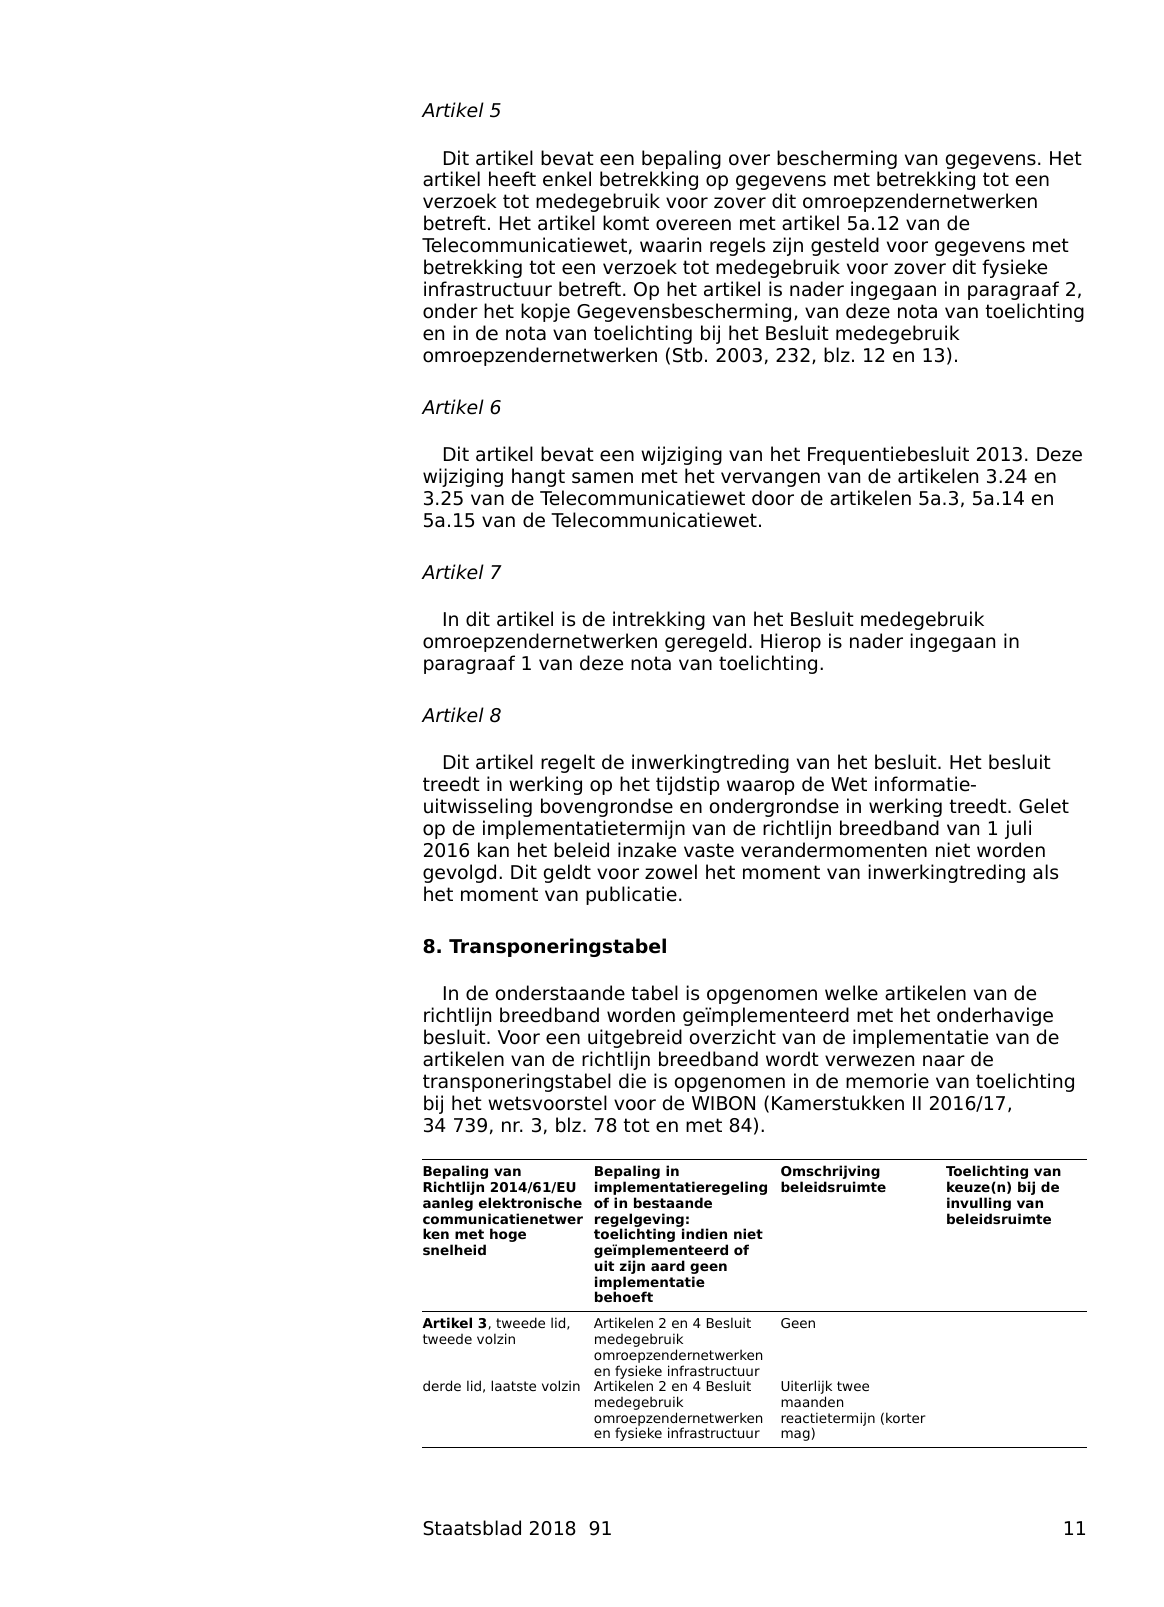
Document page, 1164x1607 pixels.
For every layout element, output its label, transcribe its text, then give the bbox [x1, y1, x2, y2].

subtitle Artikel 8 [422, 705, 1087, 727]
subtitle Artikel 7 [422, 562, 1087, 584]
subtitle Artikel 6 [422, 397, 1087, 419]
table_cell [940, 1312, 1087, 1379]
subtitle Artikel 5 [422, 100, 1087, 122]
table_cell [940, 1379, 1087, 1447]
text Dit artikel bevat een wijziging van het Frequentiebesluit 2013. Deze wijziging hangt samen met het vervangen van de artikelen 3.24 en 3.25 van de Telecommunicatiewet door de artikelen 5a.3, 5a.14 en 5a.15 van de Telecommunicatiewet. [422, 444, 1087, 532]
table_cell Artikel 3, tweede lid, tweede volzin [422, 1312, 588, 1379]
text Dit artikel bevat een bepaling over bescherming van gegevens. Het artikel heeft enkel betrekking op gegevens met betrekking tot een verzoek tot medegebruik voor zover dit omroepzendernetwerken betreft. Het artikel komt overeen met artikel 5a.12 van de Telecommunicatiewet, waarin regels zijn gesteld voor gegevens met betrekking tot een verzoek tot medegebruik voor zover dit fysieke infrastructuur betreft. Op het artikel is nader ingegaan in paragraaf 2, onder het kopje Gegevensbescherming, van deze nota van toelichting en in de nota van toelichting bij het Besluit medegebruik omroepzendernetwerken (Stb. 2003, 232, blz. 12 en 13). [422, 147, 1087, 367]
table_header Toelichting van keuze(n) bij de invulling van beleidsruimte [940, 1160, 1087, 1311]
text Dit artikel regelt de inwerkingtreding van het besluit. Het besluit treedt in werking op het tijdstip waarop de Wet informatie-uitwisseling bovengrondse en ondergrondse in werking treedt. Gelet op de implementatietermijn van de richtlijn breedband van 1 juli 2016 kan het beleid inzake vaste verandermomenten niet worden gevolgd. Dit geldt voor zowel het moment van inwerkingtreding als het moment van publicatie. [422, 752, 1087, 906]
text In dit artikel is de intrekking van het Besluit medegebruik omroepzendernetwerken geregeld. Hierop is nader ingegaan in paragraaf 1 van deze nota van toelichting. [422, 609, 1087, 675]
text In de onderstaande tabel is opgenomen welke artikelen van de richtlijn breedband worden geïmplementeerd met het onderhavige besluit. Voor een uitgebreid overzicht van de implementatie van de artikelen van de richtlijn breedband wordt verwezen naar de transponeringstabel die is opgenomen in de memorie van toelichting bij het wetsvoorstel voor de WIBON (Kamerstukken II 2016/17, 34 739, nr. 3, blz. 78 tot en met 84). [422, 983, 1087, 1137]
table_header Omschrijving beleidsruimte [774, 1160, 940, 1311]
table_cell Uiterlijk twee maanden reactietermijn (korter mag) [774, 1379, 940, 1447]
table_cell Artikelen 2 en 4 Besluit medegebruik omroepzendernetwerken en fysieke infrastructuur [588, 1379, 774, 1447]
table_cell Geen [774, 1312, 940, 1379]
table_cell Artikelen 2 en 4 Besluit medegebruik omroepzendernetwerken en fysieke infrastructuur [588, 1312, 774, 1379]
table_header Bepaling van Richtlijn 2014/61/EU aanleg elektronische communicatienetwerken met hoge snelheid [422, 1160, 588, 1311]
subtitle 8. Transponeringstabel [422, 936, 1087, 958]
table_header Bepaling in implementatieregeling of in bestaande regelgeving: toelichting indien niet geïmplementeerd of uit zijn aard geen implementatie behoeft [588, 1160, 774, 1311]
table_cell derde lid, laatste volzin [422, 1379, 588, 1447]
